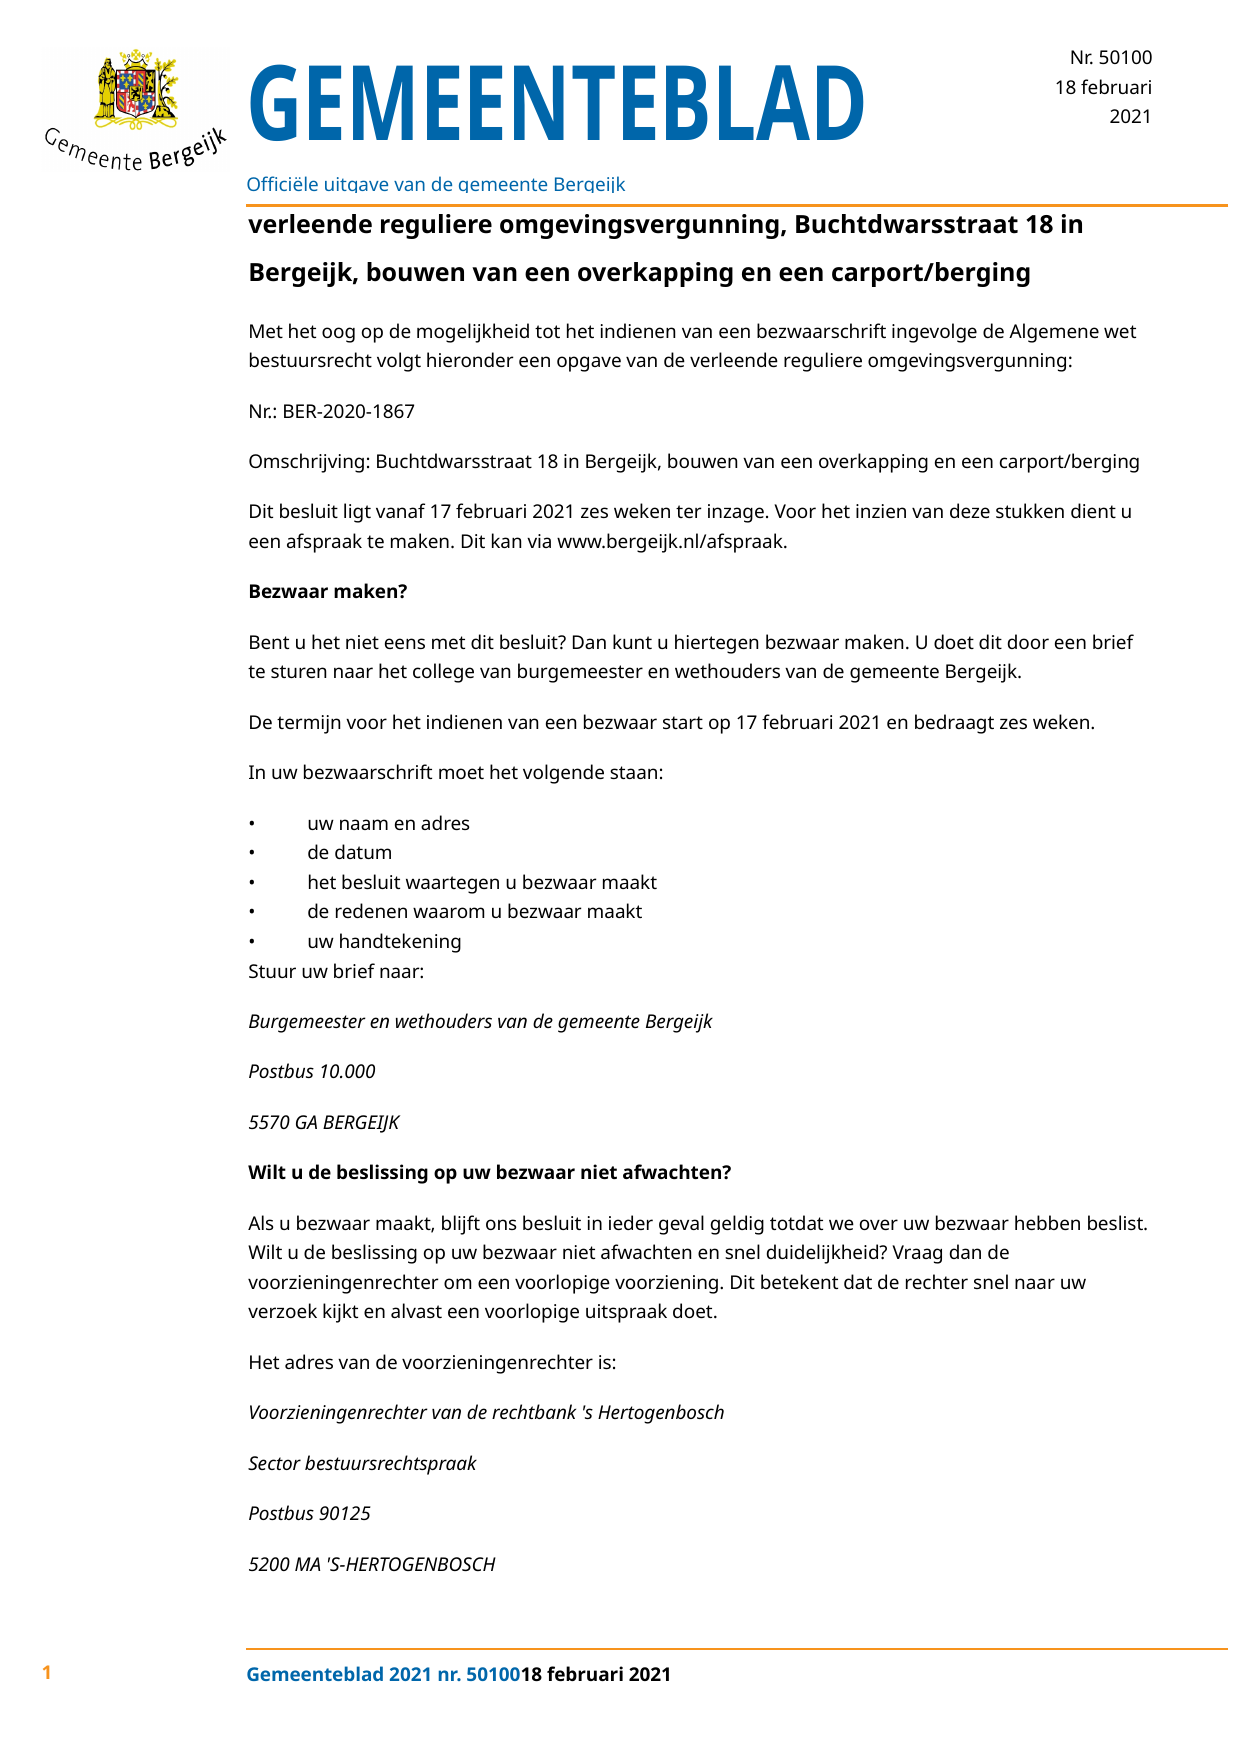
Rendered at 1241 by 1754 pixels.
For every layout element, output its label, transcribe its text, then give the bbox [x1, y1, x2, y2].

text 5200 MA 'S-HERTOGENBOSCH [248, 1551, 1152, 1577]
text Sector bestuursrechtspraak [248, 1450, 1152, 1476]
text Bezwaar maken? [248, 579, 1152, 604]
text Postbus 10.000 [248, 1059, 1152, 1084]
text verleende reguliere omgevingsvergunning, Buchtdwarsstraat 18 in Bergeijk, bouwen van een overkapping en een carport/berging [248, 207, 1152, 288]
text Dit besluit ligt vanaf 17 februari 2021 zes weken ter inzage. Voor het inzien van deze stukken dient u een afspraak te maken. Dit kan via www.bergeijk.nl/afspraak. [248, 499, 1152, 554]
text Voorzieningenrechter van de rechtbank 's Hertogenbosch [248, 1399, 1152, 1425]
text Nr.: BER-2020-1867 [248, 398, 1152, 424]
text In uw bezwaarschrift moet het volgende staan: [248, 759, 1152, 785]
picture [41, 47, 231, 172]
list de redenen waarom u bezwaar maakt [248, 899, 1152, 924]
text Bent u het niet eens met dit besluit? Dan kunt u hiertegen bezwaar maken. U doet dit door een brief te sturen naar het college van burgemeester en wethouders van de gemeente Bergeijk. [248, 629, 1152, 684]
text Wilt u de beslissing op uw bezwaar niet afwachten? [248, 1159, 1152, 1185]
text Burgemeester en wethouders van de gemeente Bergeijk [248, 1008, 1152, 1034]
list de datum [248, 839, 1152, 865]
text Stuur uw brief naar: [248, 958, 1152, 984]
text Als u bezwaar maakt, blijft ons besluit in ieder geval geldig totdat we over uw bezwaar hebben beslist. Wilt u de beslissing op uw bezwaar niet afwachten en snel duidelijkheid? Vraag dan de voorzieningenrechter om een voorlopige voorziening. Dit betekent dat de rechter snel naar uw verzoek kijkt en alvast een voorlopige uitspraak doet. [248, 1210, 1152, 1324]
list uw naam en adres [248, 810, 1152, 836]
text Het adres van de voorzieningenrechter is: [248, 1349, 1152, 1375]
list uw handtekening [248, 928, 1152, 954]
text Omschrijving: Buchtdwarsstraat 18 in Bergeijk, bouwen van een overkapping en een carport/berging [248, 448, 1152, 474]
list het besluit waartegen u bezwaar maakt [248, 869, 1152, 895]
text Met het oog op de mogelijkheid tot het indienen van een bezwaarschrift ingevolge de Algemene wet bestuursrecht volgt hieronder een opgave van de verleende reguliere omgevingsvergunning: [248, 318, 1152, 373]
text De termijn voor het indienen van een bezwaar start op 17 februari 2021 en bedraagt zes weken. [248, 709, 1152, 735]
text 5570 GA BERGEIJK [248, 1109, 1152, 1135]
text Postbus 90125 [248, 1500, 1152, 1526]
